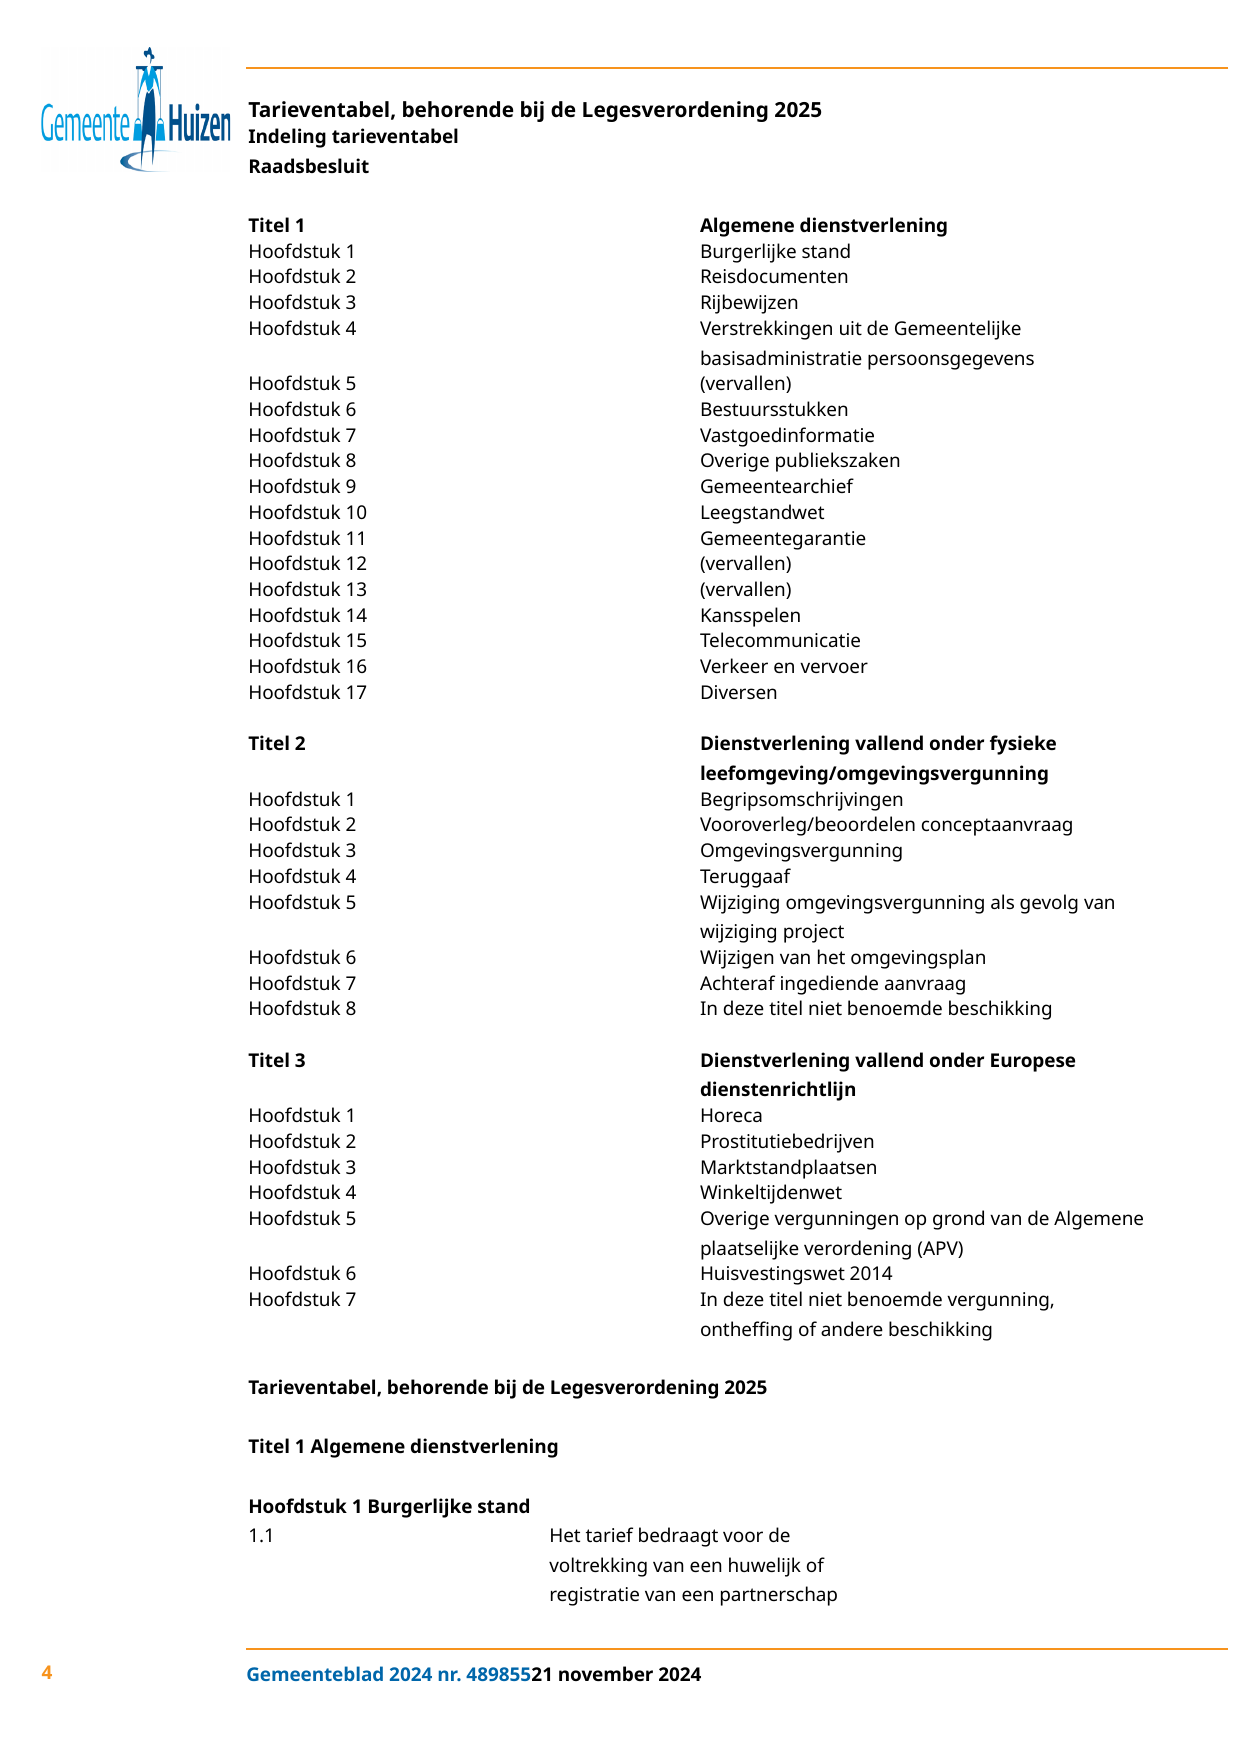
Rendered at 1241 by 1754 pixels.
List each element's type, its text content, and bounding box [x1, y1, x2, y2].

table_cell Hoofdstuk 1 [248, 786, 700, 812]
table_cell Gemeentearchief [700, 473, 1152, 499]
table_cell Hoofdstuk 15 [248, 628, 700, 653]
table_cell Hoofdstuk 3 [248, 838, 700, 863]
text Raadsbesluit [248, 153, 1152, 179]
table_cell Reisdocumenten [700, 264, 1152, 289]
text Tarieventabel, behorende bij de Legesverordening 2025 [248, 95, 1152, 123]
table_cell Vooroverleg/beoordelen conceptaanvraag [700, 812, 1152, 837]
table_cell Wijzigen van het omgevingsplan [700, 944, 1152, 970]
table_cell Diversen [700, 679, 1152, 705]
table_cell Bestuursstukken [700, 396, 1152, 422]
table_cell Horeca [700, 1103, 1152, 1128]
table_cell [248, 705, 700, 731]
table_cell Hoofdstuk 6 [248, 396, 700, 422]
table_cell Teruggaaf [700, 863, 1152, 889]
table_cell Hoofdstuk 16 [248, 654, 700, 679]
text Hoofdstuk 1 Burgerlijke stand [248, 1493, 1152, 1518]
table_cell Verkeer en vervoer [700, 654, 1152, 679]
table_cell Hoofdstuk 13 [248, 576, 700, 602]
table_cell [700, 705, 1152, 731]
table_cell Dienstverlening vallend onder fysieke leefomgeving/omgevingsvergunning [700, 731, 1152, 786]
table_cell Hoofdstuk 1 [248, 1103, 700, 1128]
table_cell Dienstverlening vallend onder Europese dienstenrichtlijn [700, 1047, 1152, 1102]
table_cell Hoofdstuk 8 [248, 996, 700, 1021]
table_cell Hoofdstuk 4 [248, 863, 700, 889]
table_cell Rijbewijzen [700, 289, 1152, 315]
table_cell Wijziging omgevingsvergunning als gevolg van wijziging project [700, 889, 1152, 944]
table_cell Hoofdstuk 2 [248, 264, 700, 289]
table_cell Hoofdstuk 17 [248, 679, 700, 705]
table_cell Hoofdstuk 11 [248, 525, 700, 551]
table_cell Hoofdstuk 4 [248, 1180, 700, 1205]
text Titel 1 Algemene dienstverlening [248, 1434, 1152, 1459]
table_cell Vastgoedinformatie [700, 422, 1152, 448]
table_cell Verstrekkingen uit de Gemeentelijke basisadministratie persoonsgegevens [700, 315, 1152, 370]
table_cell Omgevingsvergunning [700, 838, 1152, 863]
table_cell Winkeltijdenwet [700, 1180, 1152, 1205]
table_cell Overige vergunningen op grond van de Algemene plaatselijke verordening (APV) [700, 1205, 1152, 1261]
picture [41, 47, 231, 172]
table_cell Titel 2 [248, 731, 700, 786]
table_cell Hoofdstuk 7 [248, 1286, 700, 1342]
table_header 1.1 [248, 1523, 549, 1607]
table_cell Begripsomschrijvingen [700, 786, 1152, 812]
table_cell Burgerlijke stand [700, 238, 1152, 264]
table_cell Marktstandplaatsen [700, 1154, 1152, 1179]
text Indeling tarieventabel [248, 123, 1152, 149]
table_cell Hoofdstuk 7 [248, 970, 700, 996]
table_cell Hoofdstuk 5 [248, 889, 700, 944]
table_header [850, 1523, 1152, 1607]
table_cell In deze titel niet benoemde beschikking [700, 996, 1152, 1021]
table_cell (vervallen) [700, 370, 1152, 396]
table_cell (vervallen) [700, 576, 1152, 602]
table_cell Prostitutiebedrijven [700, 1128, 1152, 1154]
text Tarieventabel, behorende bij de Legesverordening 2025 [248, 1374, 1152, 1400]
table_cell Hoofdstuk 6 [248, 944, 700, 970]
table_cell Titel 3 [248, 1047, 700, 1102]
table_header Algemene dienstverlening [700, 212, 1152, 238]
table_cell Hoofdstuk 8 [248, 448, 700, 473]
table_cell Hoofdstuk 12 [248, 551, 700, 576]
table_header Titel 1 [248, 212, 700, 238]
table_cell Hoofdstuk 3 [248, 1154, 700, 1179]
table_cell In deze titel niet benoemde vergunning, ontheffing of andere beschikking [700, 1286, 1152, 1342]
table_cell Hoofdstuk 14 [248, 602, 700, 628]
table_cell Hoofdstuk 10 [248, 499, 700, 525]
table_cell [700, 1021, 1152, 1047]
table_cell Hoofdstuk 1 [248, 238, 700, 264]
table_cell Hoofdstuk 6 [248, 1261, 700, 1286]
table_cell Hoofdstuk 3 [248, 289, 700, 315]
table_cell Achteraf ingediende aanvraag [700, 970, 1152, 996]
table_cell Hoofdstuk 5 [248, 370, 700, 396]
table_cell (vervallen) [700, 551, 1152, 576]
table_cell Hoofdstuk 7 [248, 422, 700, 448]
table_cell Leegstandwet [700, 499, 1152, 525]
table_header Het tarief bedraagt voor de voltrekking van een huwelijk of registratie van een partnerschap [549, 1523, 850, 1607]
table_cell Hoofdstuk 4 [248, 315, 700, 370]
table_cell Telecommunicatie [700, 628, 1152, 653]
table_cell [248, 1021, 700, 1047]
table_cell Huisvestingswet 2014 [700, 1261, 1152, 1286]
table_cell Hoofdstuk 2 [248, 812, 700, 837]
table_cell Hoofdstuk 2 [248, 1128, 700, 1154]
table_cell Overige publiekszaken [700, 448, 1152, 473]
table_cell Gemeentegarantie [700, 525, 1152, 551]
table_cell Hoofdstuk 9 [248, 473, 700, 499]
table_cell Hoofdstuk 5 [248, 1205, 700, 1261]
table_cell Kansspelen [700, 602, 1152, 628]
